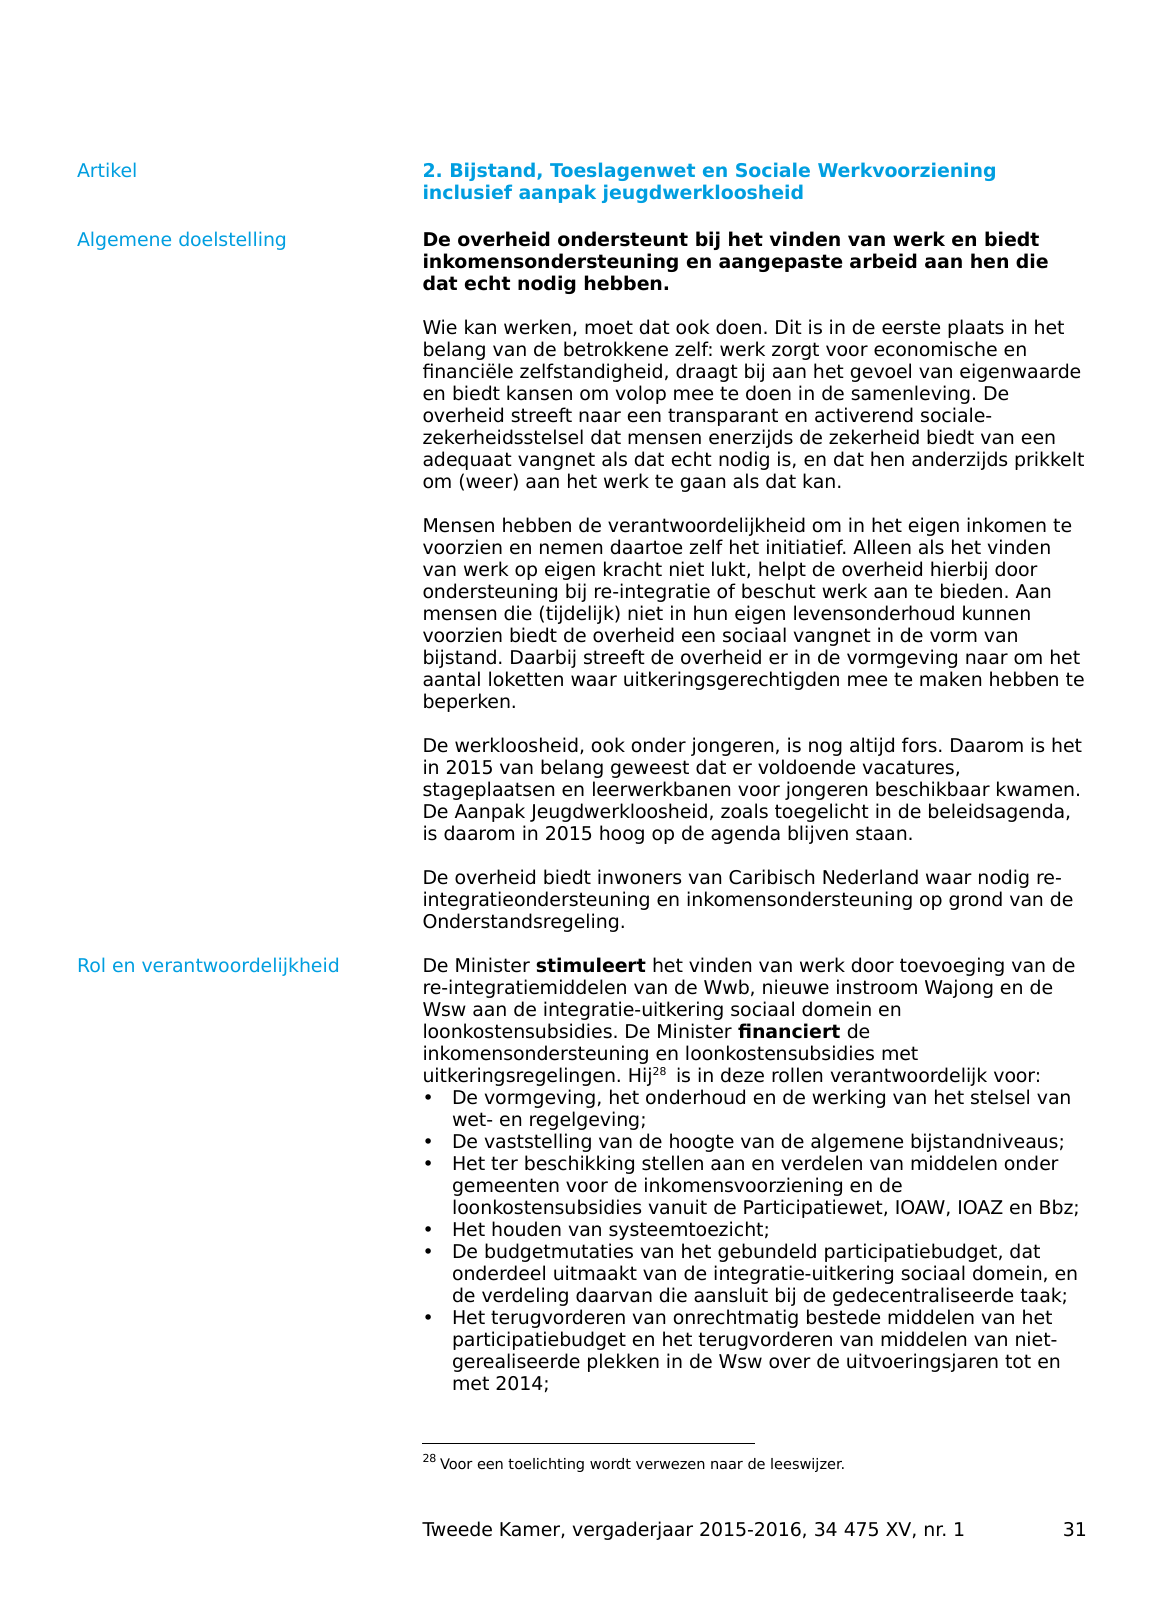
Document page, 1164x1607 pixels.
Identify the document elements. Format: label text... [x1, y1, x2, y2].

text Rol en verantwoordelijkheid [77, 955, 399, 977]
text • Het houden van systeemtoezicht; [422, 1219, 1087, 1241]
text Mensen hebben de verantwoordelijkheid om in het eigen inkomen te voorzien en nemen daartoe zelf het initiatief. Alleen als het vinden van werk op eigen kracht niet lukt, helpt de overheid hierbij door ondersteuning bij re-integratie of beschut werk aan te bieden. Aan mensen die (tijdelijk) niet in hun eigen levensonderhoud kunnen voorzien biedt de overheid een sociaal vangnet in de vorm van bijstand. Daarbij streeft de overheid er in de vormgeving naar om het aantal loketten waar uitkeringsgerechtigden mee te maken hebben te beperken. [422, 515, 1087, 713]
text Voor een toelichting wordt verwezen naar de leeswijzer. [422, 1452, 1087, 1474]
text Artikel [77, 160, 399, 182]
text • De vormgeving, het onderhoud en de werking van het stelsel van wet- en regelgeving; [422, 1087, 1087, 1131]
subtitle 2. Bijstand, Toeslagenwet en Sociale Werkvoorziening inclusief aanpak jeugdwerkloosheid [422, 160, 1087, 204]
text De werkloosheid, ook onder jongeren, is nog altijd fors. Daarom is het in 2015 van belang geweest dat er voldoende vacatures, stageplaatsen en leerwerkbanen voor jongeren beschikbaar kwamen. De Aanpak Jeugdwerkloosheid, zoals toegelicht in de beleidsagenda, is daarom in 2015 hoog op de agenda blijven staan. [422, 735, 1087, 845]
subtitle [77, 182, 399, 190]
text • Het terugvorderen van onrechtmatig bestede middelen van het participatiebudget en het terugvorderen van middelen van niet-gerealiseerde plekken in de Wsw over de uitvoeringsjaren tot en met 2014; [422, 1307, 1087, 1395]
text Wie kan werken, moet dat ook doen. Dit is in de eerste plaats in het belang van de betrokkene zelf: werk zorgt voor economische en financiële zelfstandigheid, draagt bij aan het gevoel van eigenwaarde en biedt kansen om volop mee te doen in de samenleving. De overheid streeft naar een transparant en activerend sociale-zekerheidsstelsel dat mensen enerzijds de zekerheid biedt van een adequaat vangnet als dat echt nodig is, en dat hen anderzijds prikkelt om (weer) aan het werk te gaan als dat kan. [422, 317, 1087, 493]
text De overheid ondersteunt bij het vinden van werk en biedt inkomensondersteuning en aangepaste arbeid aan hen die dat echt nodig hebben. [422, 229, 1087, 295]
text De overheid biedt inwoners van Caribisch Nederland waar nodig re-integratieondersteuning en inkomensondersteuning op grond van de Onderstandsregeling. [422, 867, 1087, 933]
text • De budgetmutaties van het gebundeld participatiebudget, dat onderdeel uitmaakt van de integratie-uitkering sociaal domein, en de verdeling daarvan die aansluit bij de gedecentraliseerde taak; [422, 1241, 1087, 1307]
text De Minister stimuleert het vinden van werk door toevoeging van de re-integratiemiddelen van de Wwb, nieuwe instroom Wajong en de Wsw aan de integratie-uitkering sociaal domein en loonkostensubsidies. De Minister financiert de inkomensondersteuning en loonkostensubsidies met uitkeringsregelingen. Hij is in deze rollen verantwoordelijk voor: [422, 955, 1087, 1087]
text • Het ter beschikking stellen aan en verdelen van middelen onder gemeenten voor de inkomensvoorziening en de loonkostensubsidies vanuit de Participatiewet, IOAW, IOAZ en Bbz; [422, 1153, 1087, 1219]
text • De vaststelling van de hoogte van de algemene bijstandniveaus; [422, 1131, 1087, 1153]
text Algemene doelstelling [77, 229, 399, 251]
